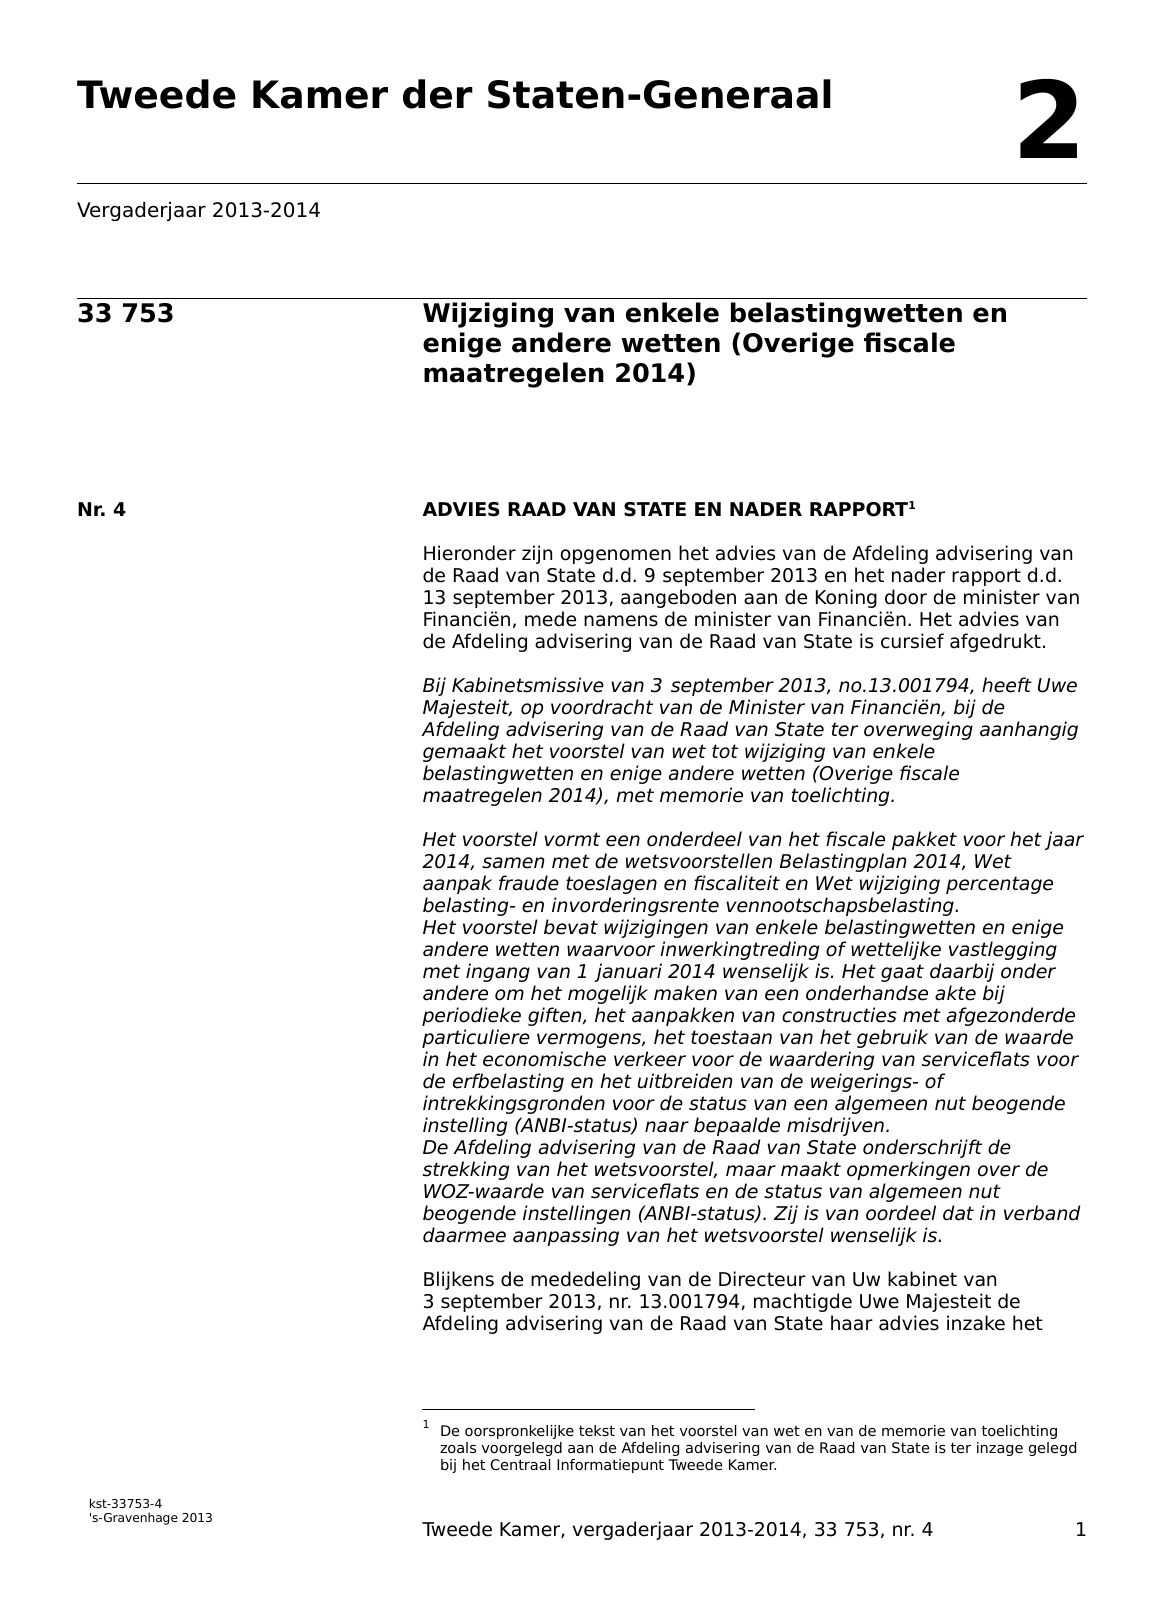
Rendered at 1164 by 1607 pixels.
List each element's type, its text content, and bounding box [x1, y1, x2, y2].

text kst-33753-4 [88, 1497, 323, 1511]
table_header 2 [886, 59, 1087, 183]
table_cell Vergaderjaar 2013-2014 [77, 184, 1087, 298]
subtitle 33 753 Wijziging van enkele belastingwetten en enige andere wetten (Overige fiscale maatregelen 2014) [77, 299, 1087, 388]
subtitle Nr. 4 ADVIES RAAD VAN STATE EN NADER RAPPORT [77, 499, 1087, 521]
text Bij Kabinetsmissive van 3 september 2013, no.13.001794, heeft Uwe Majesteit, op voordracht van de Minister van Financiën, bij de Afdeling advisering van de Raad van State ter overweging aanhangig gemaakt het voorstel van wet tot wijziging van enkele belastingwetten en enige andere wetten (Overige fiscale maatregelen 2014), met memorie van toelichting. [422, 675, 1087, 807]
text 's-Gravenhage 2013 [88, 1511, 323, 1525]
text De Afdeling advisering van de Raad van State onderschrijft de strekking van het wetsvoorstel, maar maakt opmerkingen over de WOZ-waarde van serviceflats en de status van algemeen nut beogende instellingen (ANBI-status). Zij is van oordeel dat in verband daarmee aanpassing van het wetsvoorstel wenselijk is. [422, 1137, 1087, 1247]
text Hieronder zijn opgenomen het advies van de Afdeling advisering van de Raad van State d.d. 9 september 2013 en het nader rapport d.d. 13 september 2013, aangeboden aan de Koning door de minister van Financiën, mede namens de minister van Financiën. Het advies van de Afdeling advisering van de Raad van State is cursief afgedrukt. [422, 543, 1087, 653]
table_header Tweede Kamer der Staten-Generaal [77, 59, 886, 183]
text De oorspronkelijke tekst van het voorstel van wet en van de memorie van toelichting zoals voorgelegd aan de Afdeling advisering van de Raad van State is ter inzage gelegd bij het Centraal Informatiepunt Tweede Kamer. [422, 1418, 1087, 1474]
text Het voorstel vormt een onderdeel van het fiscale pakket voor het jaar 2014, samen met de wetsvoorstellen Belastingplan 2014, Wet aanpak fraude toeslagen en fiscaliteit en Wet wijziging percentage belasting- en invorderingsrente vennootschapsbelasting. [422, 829, 1087, 917]
text Het voorstel bevat wijzigingen van enkele belastingwetten en enige andere wetten waarvoor inwerkingtreding of wettelijke vastlegging met ingang van 1 januari 2014 wenselijk is. Het gaat daarbij onder andere om het mogelijk maken van een onderhandse akte bij periodieke giften, het aanpakken van constructies met afgezonderde particuliere vermogens, het toestaan van het gebruik van de waarde in het economische verkeer voor de waardering van serviceflats voor de erfbelasting en het uitbreiden van de weigerings- of intrekkingsgronden voor de status van een algemeen nut beogende instelling (ANBI-status) naar bepaalde misdrijven. [422, 917, 1087, 1137]
text Blijkens de mededeling van de Directeur van Uw kabinet van 3 september 2013, nr. 13.001794, machtigde Uwe Majesteit de Afdeling advisering van de Raad van State haar advies inzake het [422, 1269, 1087, 1335]
